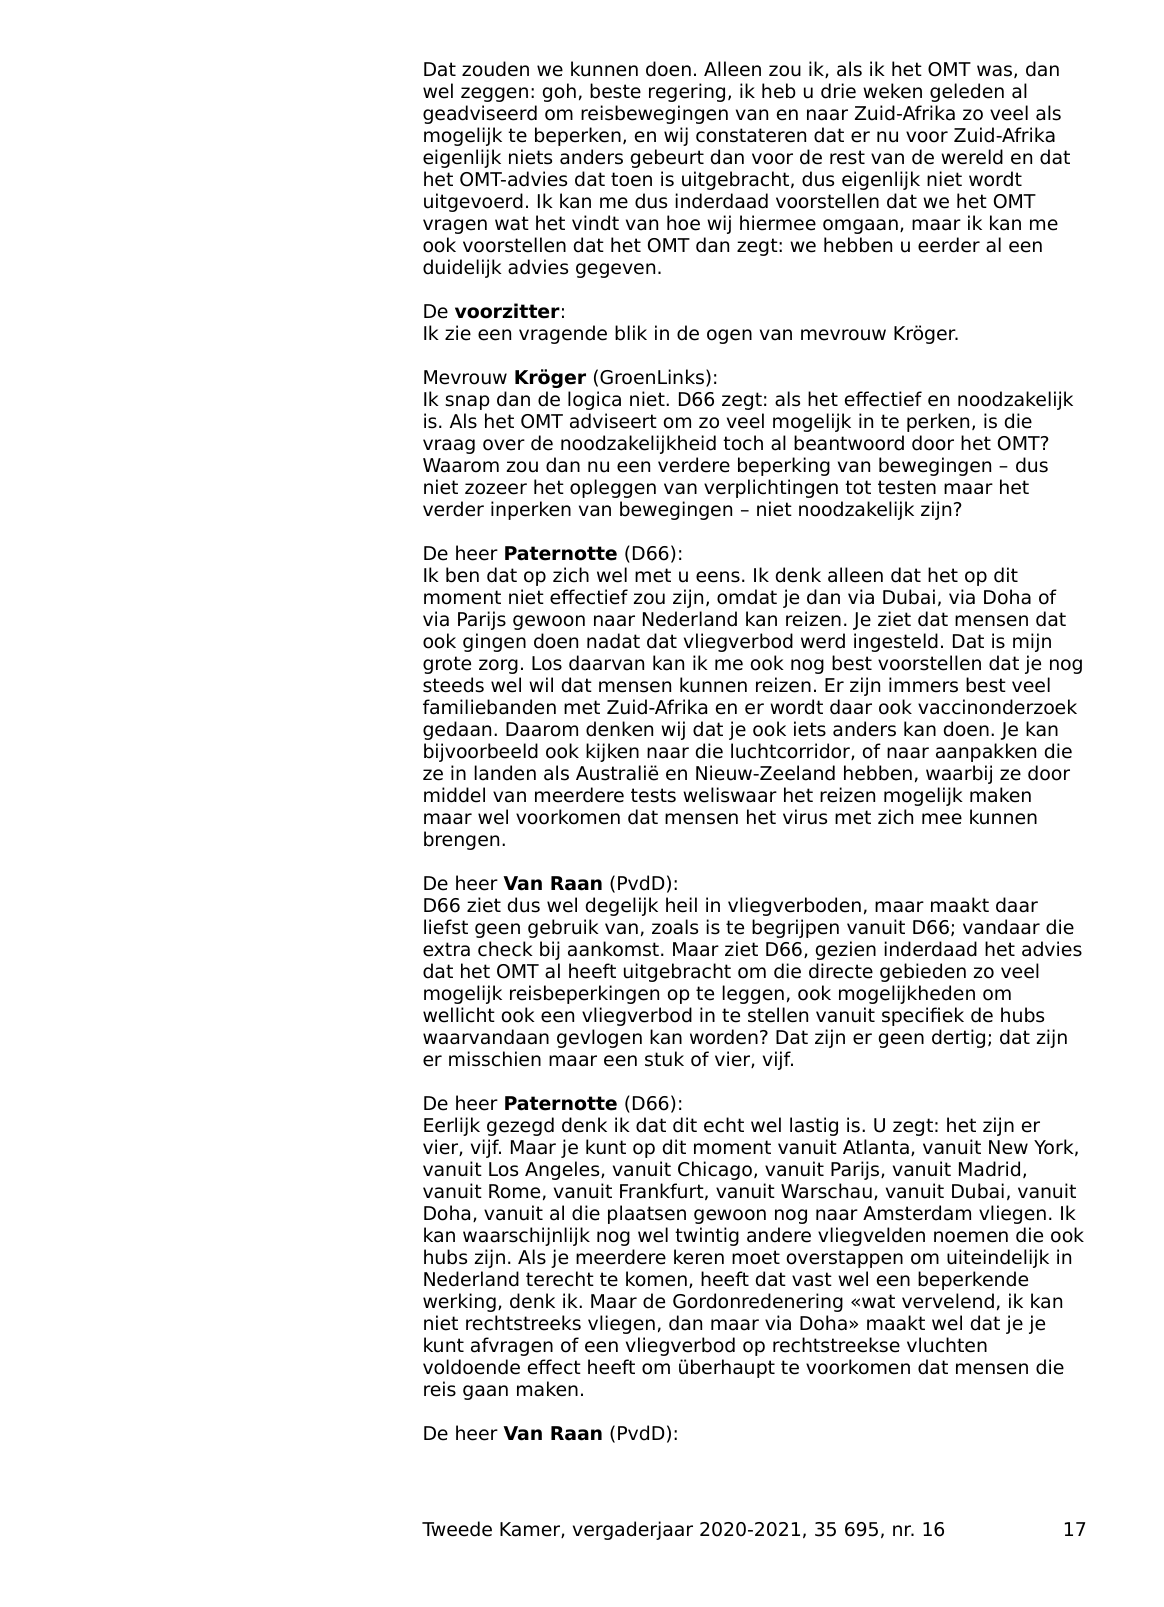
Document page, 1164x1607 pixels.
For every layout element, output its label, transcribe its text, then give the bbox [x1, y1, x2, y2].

text Ik snap dan de logica niet. D66 zegt: als het effectief en noodzakelijk is. Als het OMT adviseert om zo veel mogelijk in te perken, is die vraag over de noodzakelijkheid toch al beantwoord door het OMT? Waarom zou dan nu een verdere beperking van bewegingen – dus niet zozeer het opleggen van verplichtingen tot testen maar het verder inperken van bewegingen – niet noodzakelijk zijn? [422, 389, 1087, 521]
text Dat zouden we kunnen doen. Alleen zou ik, als ik het OMT was, dan wel zeggen: goh, beste regering, ik heb u drie weken geleden al geadviseerd om reisbewegingen van en naar Zuid-Afrika zo veel als mogelijk te beperken, en wij constateren dat er nu voor Zuid-Afrika eigenlijk niets anders gebeurt dan voor de rest van de wereld en dat het OMT-advies dat toen is uitgebracht, dus eigenlijk niet wordt uitgevoerd. Ik kan me dus inderdaad voorstellen dat we het OMT vragen wat het vindt van hoe wij hiermee omgaan, maar ik kan me ook voorstellen dat het OMT dan zegt: we hebben u eerder al een duidelijk advies gegeven. [422, 59, 1087, 279]
text D66 ziet dus wel degelijk heil in vliegverboden, maar maakt daar liefst geen gebruik van, zoals is te begrijpen vanuit D66; vandaar die extra check bij aankomst. Maar ziet D66, gezien inderdaad het advies dat het OMT al heeft uitgebracht om die directe gebieden zo veel mogelijk reisbeperkingen op te leggen, ook mogelijkheden om wellicht ook een vliegverbod in te stellen vanuit specifiek de hubs waarvandaan gevlogen kan worden? Dat zijn er geen dertig; dat zijn er misschien maar een stuk of vier, vijf. [422, 895, 1087, 1071]
text De voorzitter: [422, 301, 1087, 323]
text De heer Paternotte (D66): [422, 1093, 1087, 1115]
text De heer Van Raan (PvdD): [422, 1423, 1087, 1445]
text De heer Paternotte (D66): [422, 543, 1087, 565]
text Ik zie een vragende blik in de ogen van mevrouw Kröger. [422, 323, 1087, 345]
text Ik ben dat op zich wel met u eens. Ik denk alleen dat het op dit moment niet effectief zou zijn, omdat je dan via Dubai, via Doha of via Parijs gewoon naar Nederland kan reizen. Je ziet dat mensen dat ook gingen doen nadat dat vliegverbod werd ingesteld. Dat is mijn grote zorg. Los daarvan kan ik me ook nog best voorstellen dat je nog steeds wel wil dat mensen kunnen reizen. Er zijn immers best veel familiebanden met Zuid-Afrika en er wordt daar ook vaccinonderzoek gedaan. Daarom denken wij dat je ook iets anders kan doen. Je kan bijvoorbeeld ook kijken naar die luchtcorridor, of naar aanpakken die ze in landen als Australië en Nieuw-Zeeland hebben, waarbij ze door middel van meerdere tests weliswaar het reizen mogelijk maken maar wel voorkomen dat mensen het virus met zich mee kunnen brengen. [422, 565, 1087, 851]
text Mevrouw Kröger (GroenLinks): [422, 367, 1087, 389]
text Eerlijk gezegd denk ik dat dit echt wel lastig is. U zegt: het zijn er vier, vijf. Maar je kunt op dit moment vanuit Atlanta, vanuit New York, vanuit Los Angeles, vanuit Chicago, vanuit Parijs, vanuit Madrid, vanuit Rome, vanuit Frankfurt, vanuit Warschau, vanuit Dubai, vanuit Doha, vanuit al die plaatsen gewoon nog naar Amsterdam vliegen. Ik kan waarschijnlijk nog wel twintig andere vliegvelden noemen die ook hubs zijn. Als je meerdere keren moet overstappen om uiteindelijk in Nederland terecht te komen, heeft dat vast wel een beperkende werking, denk ik. Maar de Gordonredenering «wat vervelend, ik kan niet rechtstreeks vliegen, dan maar via Doha» maakt wel dat je je kunt afvragen of een vliegverbod op rechtstreekse vluchten voldoende effect heeft om überhaupt te voorkomen dat mensen die reis gaan maken. [422, 1115, 1087, 1401]
text De heer Van Raan (PvdD): [422, 873, 1087, 895]
